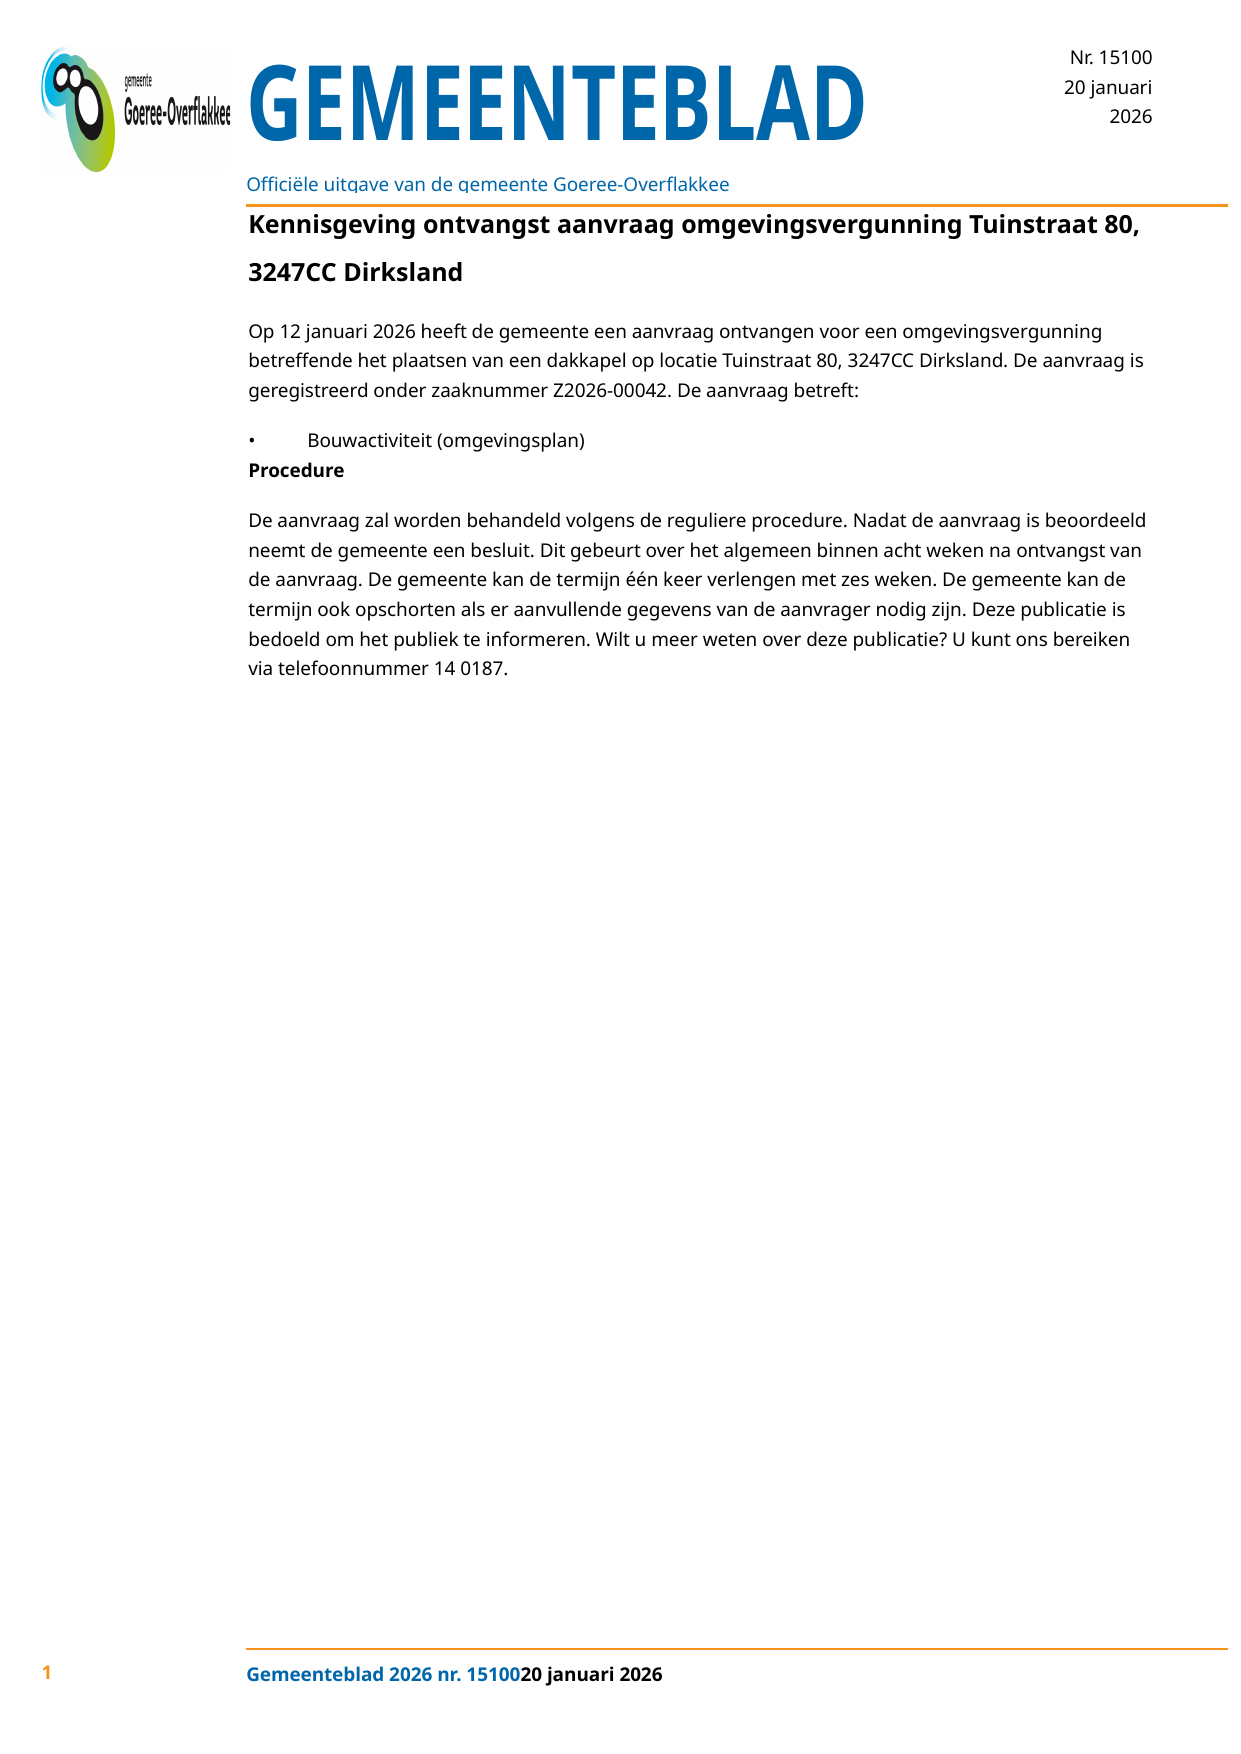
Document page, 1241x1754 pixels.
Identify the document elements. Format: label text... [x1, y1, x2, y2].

text Procedure [248, 457, 1152, 483]
text Kennisgeving ontvangst aanvraag omgevingsvergunning Tuinstraat 80, 3247CC Dirksland [248, 207, 1152, 288]
picture [41, 47, 231, 172]
text De aanvraag zal worden behandeld volgens de reguliere procedure. Nadat de aanvraag is beoordeeld neemt de gemeente een besluit. Dit gebeurt over het algemeen binnen acht weken na ontvangst van de aanvraag. De gemeente kan de termijn één keer verlengen met zes weken. De gemeente kan de termijn ook opschorten als er aanvullende gegevens van de aanvrager nodig zijn. Deze publicatie is bedoeld om het publiek te informeren. Wilt u meer weten over deze publicatie? U kunt ons bereiken via telefoonnummer 14 0187. [248, 507, 1152, 681]
list Bouwactiviteit (omgevingsplan) [248, 427, 1152, 453]
text Op 12 januari 2026 heeft de gemeente een aanvraag ontvangen voor een omgevingsvergunning betreffende het plaatsen van een dakkapel op locatie Tuinstraat 80, 3247CC Dirksland. De aanvraag is geregistreerd onder zaaknummer Z2026-00042. De aanvraag betreft: [248, 318, 1152, 403]
